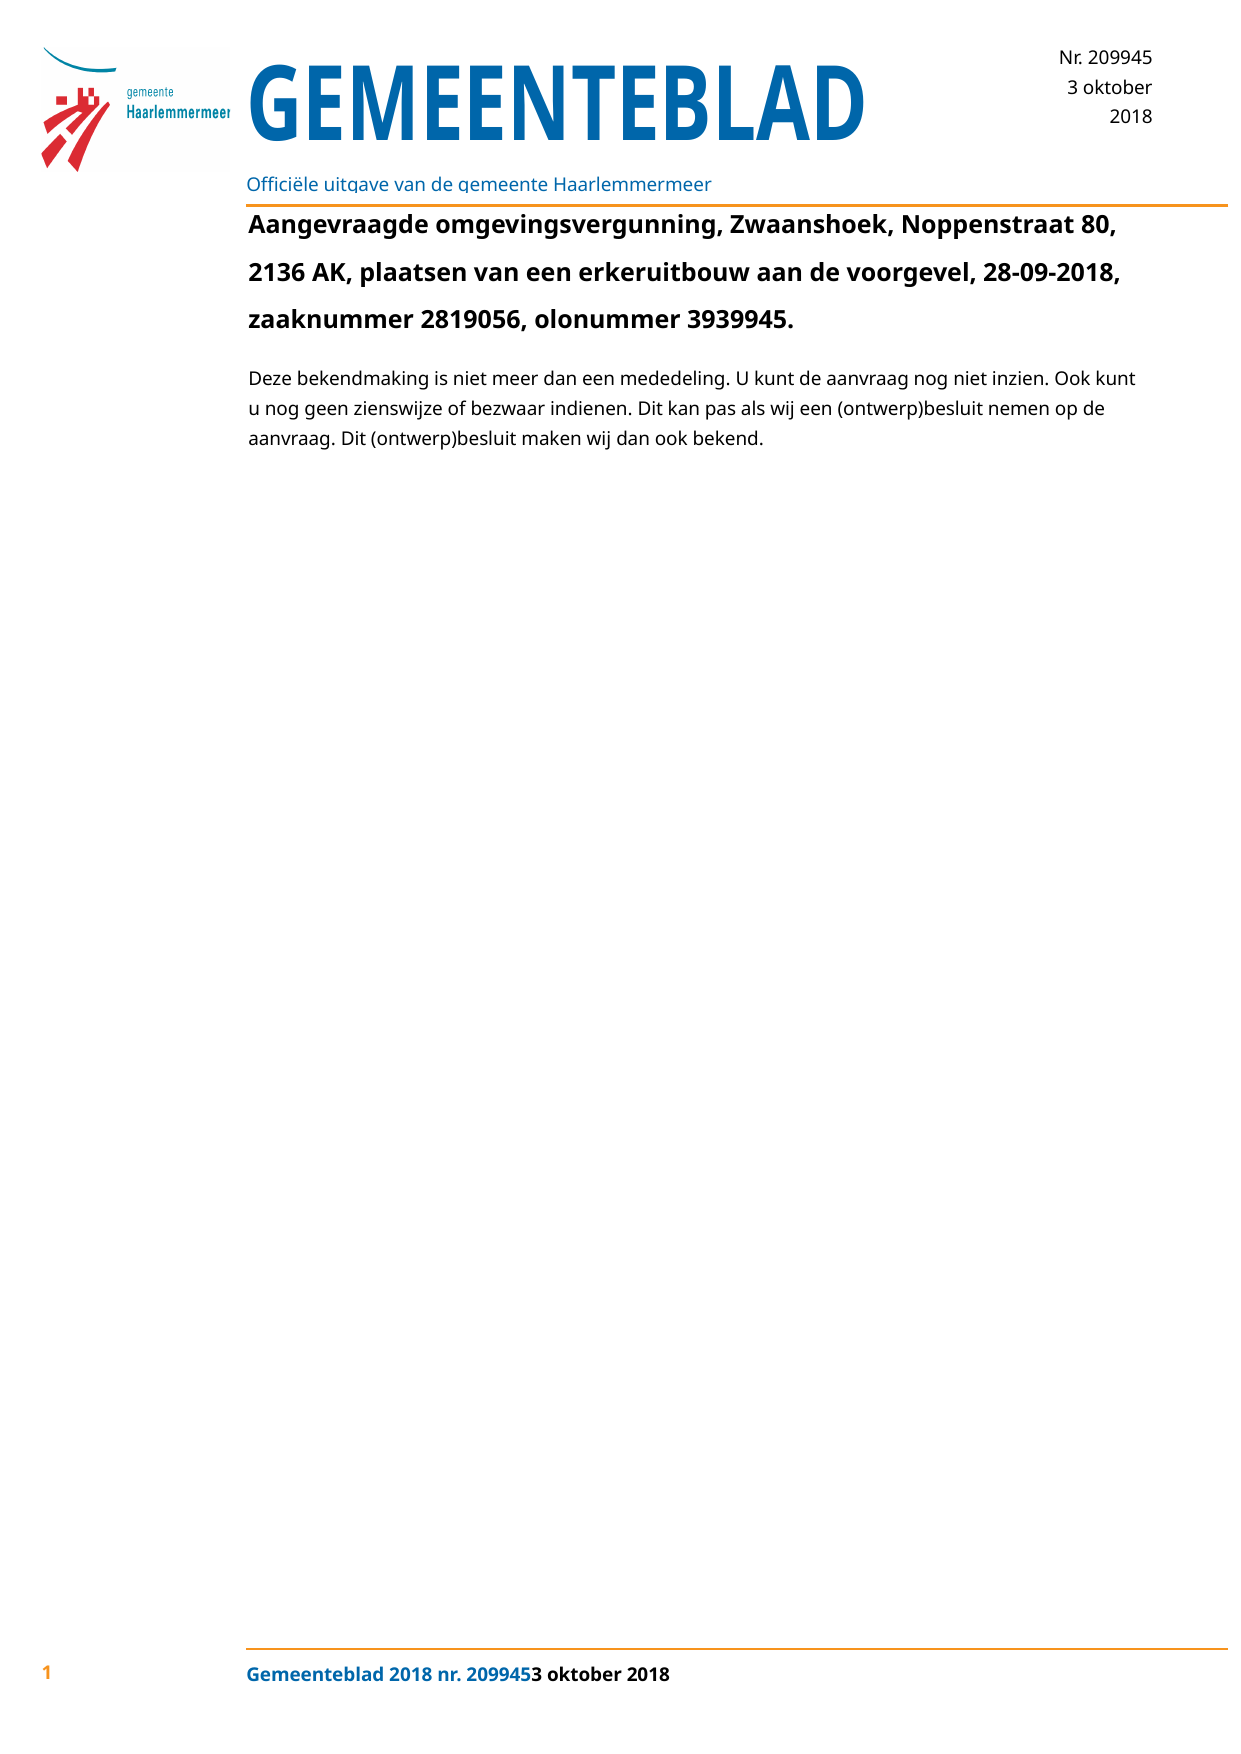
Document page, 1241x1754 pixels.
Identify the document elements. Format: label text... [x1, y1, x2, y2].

text Deze bekendmaking is niet meer dan een mededeling. U kunt de aanvraag nog niet inzien. Ook kunt u nog geen zienswijze of bezwaar indienen. Dit kan pas als wij een (ontwerp)besluit nemen op de aanvraag. Dit (ontwerp)besluit maken wij dan ook bekend. [248, 366, 1152, 450]
text Aangevraagde omgevingsvergunning, Zwaanshoek, Noppenstraat 80, 2136 AK, plaatsen van een erkeruitbouw aan de voorgevel, 28-09-2018, zaaknummer 2819056, olonummer 3939945. [248, 207, 1152, 336]
picture [41, 47, 231, 172]
